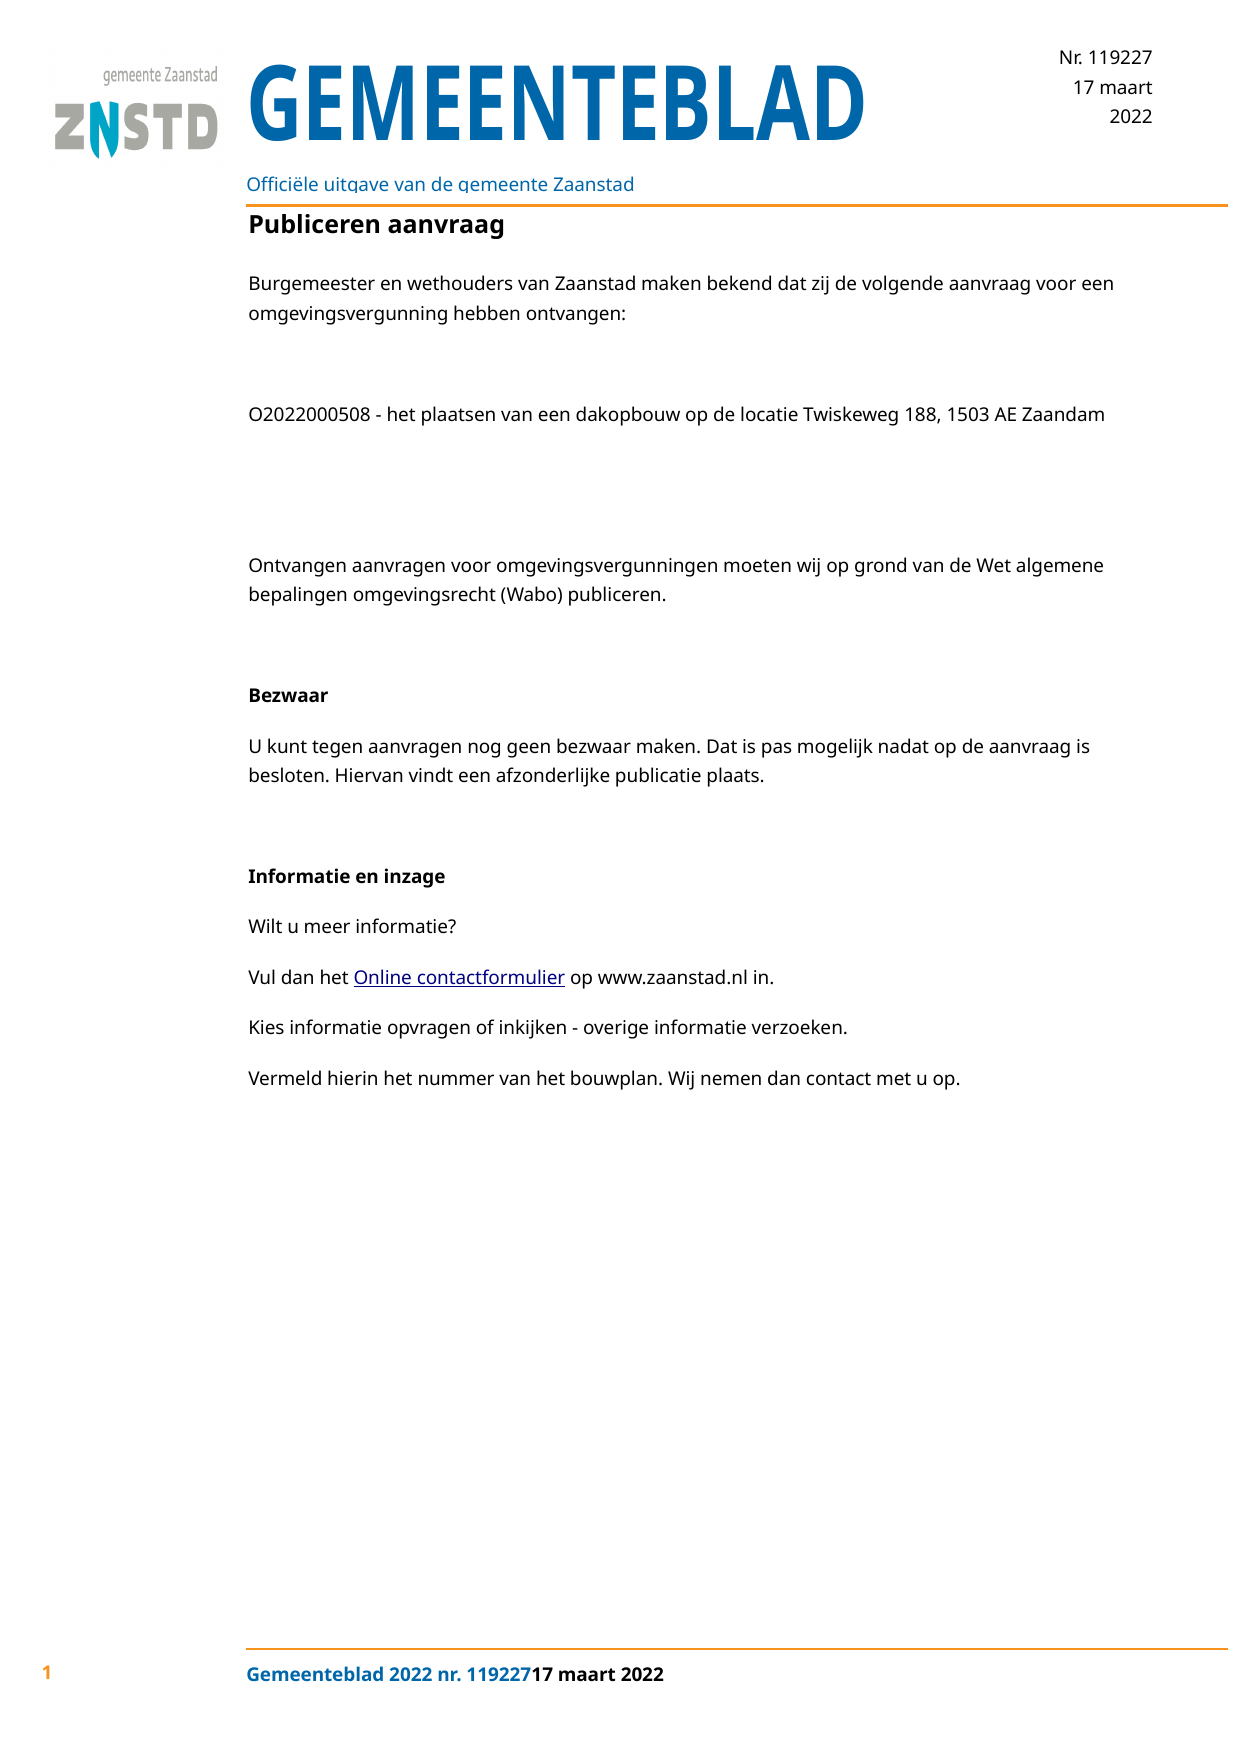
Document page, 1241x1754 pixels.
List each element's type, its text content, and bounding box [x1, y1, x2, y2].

text Bezwaar [248, 682, 1152, 708]
text Informatie en inzage [248, 863, 1152, 889]
picture [41, 47, 231, 172]
text Kies informatie opvragen of inkijken - overige informatie verzoeken. [248, 1014, 1152, 1040]
text Vul dan het Online contactformulier op www.zaanstad.nl in. [248, 964, 1152, 990]
text Burgemeester en wethouders van Zaanstad maken bekend dat zij de volgende aanvraag voor een omgevingsvergunning hebben ontvangen: [248, 270, 1152, 326]
text O2022000508 - het plaatsen van een dakopbouw op de locatie Twiskeweg 188, 1503 AE Zaandam [248, 401, 1152, 426]
text Ontvangen aanvragen voor omgevingsvergunningen moeten wij op grond van de Wet algemene bepalingen omgevingsrecht (Wabo) publiceren. [248, 552, 1152, 607]
text U kunt tegen aanvragen nog geen bezwaar maken. Dat is pas mogelijk nadat op de aanvraag is besloten. Hiervan vindt een afzonderlijke publicatie plaats. [248, 733, 1152, 788]
text Vermeld hierin het nummer van het bouwplan. Wij nemen dan contact met u op. [248, 1065, 1152, 1091]
text Wilt u meer informatie? [248, 914, 1152, 939]
text Publiceren aanvraag [248, 207, 1152, 241]
